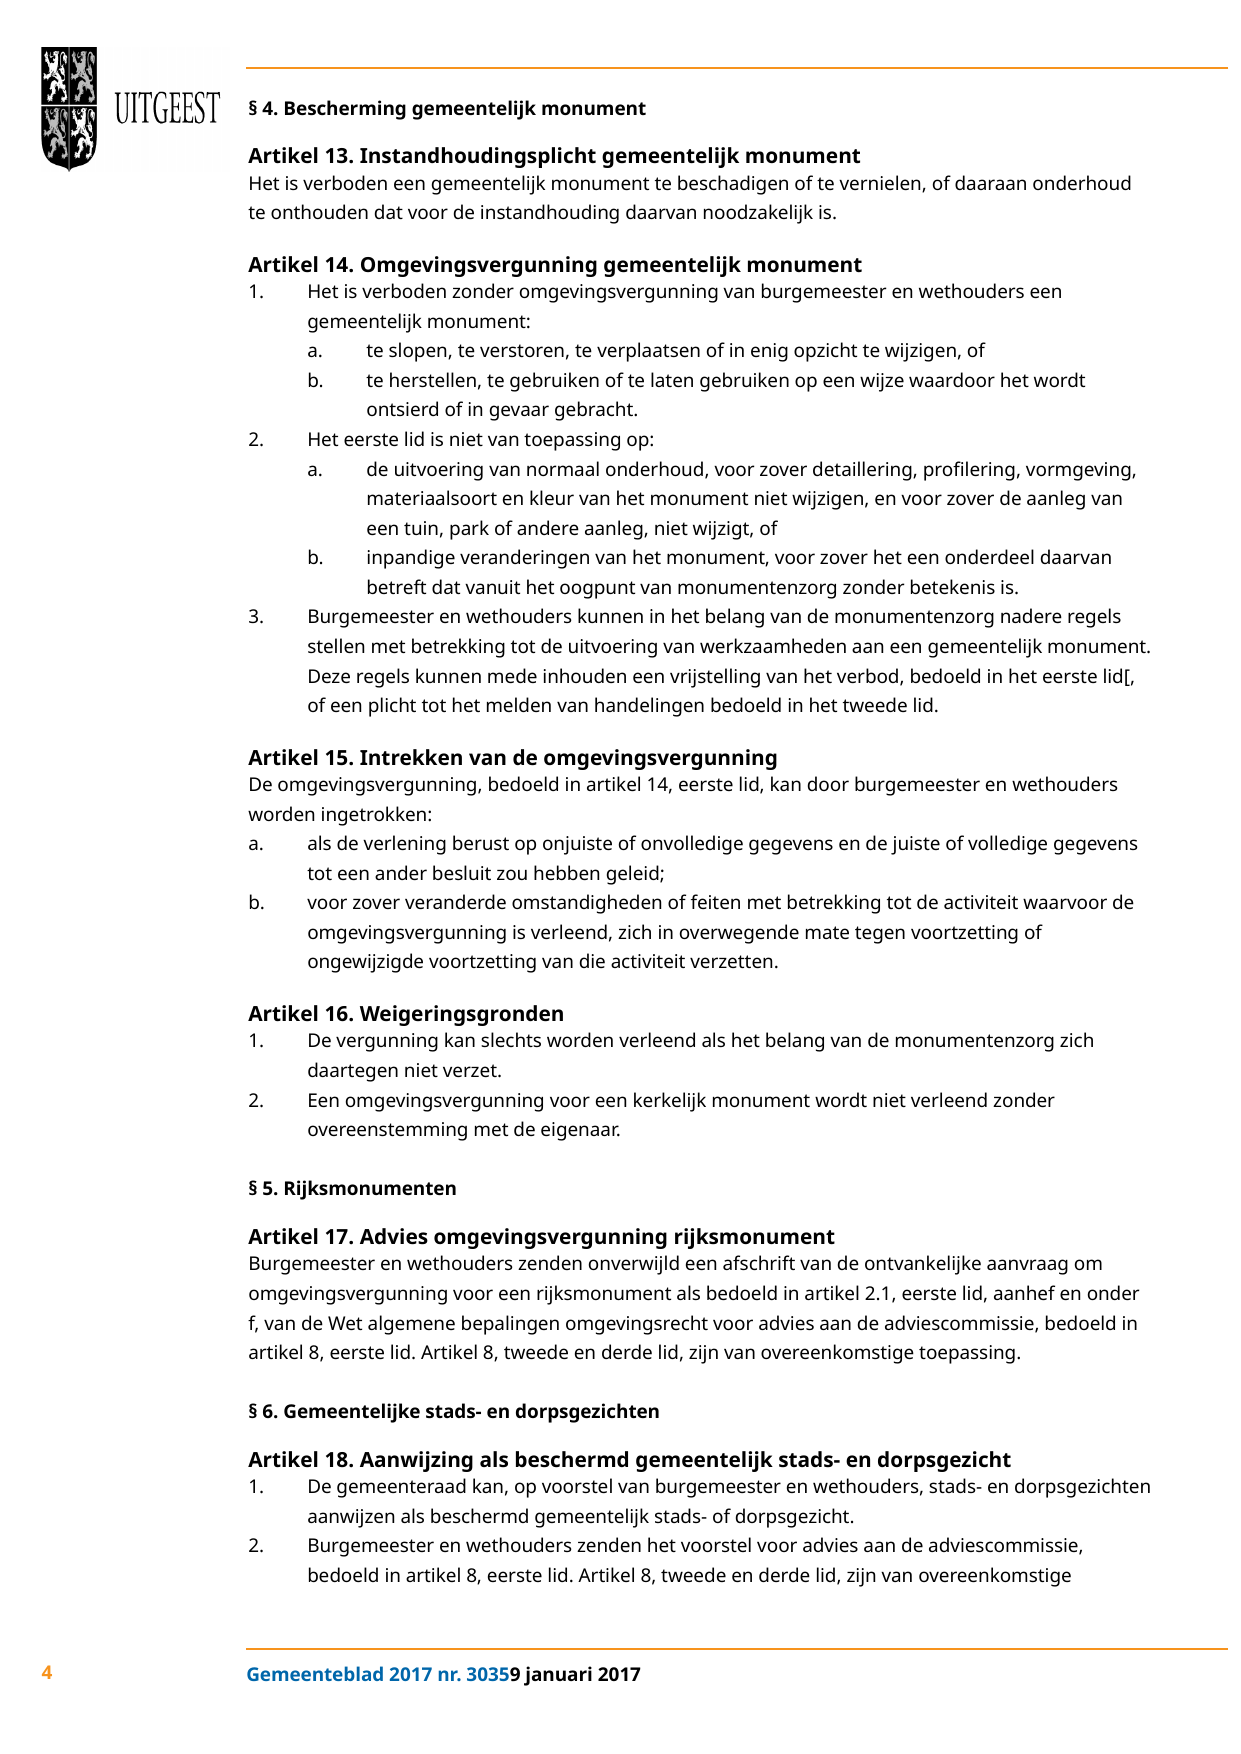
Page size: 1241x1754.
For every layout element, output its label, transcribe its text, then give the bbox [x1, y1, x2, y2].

list Burgemeester en wethouders kunnen in het belang van de monumentenzorg nadere regels stellen met betrekking tot de uitvoering van werkzaamheden aan een gemeentelijk monument. Deze regels kunnen mede inhouden een vrijstelling van het verbod, bedoeld in het eerste lid[, of een plicht tot het melden van handelingen bedoeld in het tweede lid. [248, 604, 1152, 718]
list De vergunning kan slechts worden verleend als het belang van de monumentenzorg zich daartegen niet verzet. [248, 1028, 1152, 1083]
picture [41, 47, 231, 172]
text § 4. Bescherming gemeentelijk monument [248, 95, 1152, 121]
list Het eerste lid is niet van toepassing op: [248, 426, 1152, 452]
text Burgemeester en wethouders zenden onverwijld een afschrift van de ontvankelijke aanvraag om omgevingsvergunning voor een rijksmonument als bedoeld in artikel 2.1, eerste lid, aanhef en onder f, van de Wet algemene bepalingen omgevingsrecht voor advies aan de adviescommissie, bedoeld in artikel 8, eerste lid. Artikel 8, tweede en derde lid, zijn van overeenkomstige toepassing. [248, 1251, 1152, 1365]
text Artikel 17. Advies omgevingsvergunning rijksmonument [248, 1222, 1152, 1251]
list te herstellen, te gebruiken of te laten gebruiken op een wijze waardoor het wordt ontsierd of in gevaar gebracht. [307, 367, 1152, 422]
text Artikel 13. Instandhoudingsplicht gemeentelijk monument [248, 141, 1152, 170]
text Het is verboden een gemeentelijk monument te beschadigen of te vernielen, of daaraan onderhoud te onthouden dat voor de instandhouding daarvan noodzakelijk is. [248, 170, 1152, 225]
list De gemeenteraad kan, op voorstel van burgemeester en wethouders, stads- en dorpsgezichten aanwijzen als beschermd gemeentelijk stads- of dorpsgezicht. [248, 1473, 1152, 1529]
text Artikel 14. Omgevingsvergunning gemeentelijk monument [248, 250, 1152, 278]
list als de verlening berust op onjuiste of onvolledige gegevens en de juiste of volledige gegevens tot een ander besluit zou hebben geleid; [248, 830, 1152, 886]
list te slopen, te verstoren, te verplaatsen of in enig opzicht te wijzigen, of [307, 337, 1152, 363]
list de uitvoering van normaal onderhoud, voor zover detaillering, profilering, vormgeving, materiaalsoort en kleur van het monument niet wijzigen, en voor zover de aanleg van een tuin, park of andere aanleg, niet wijzigt, of [307, 456, 1152, 541]
list Een omgevingsvergunning voor een kerkelijk monument wordt niet verleend zonder overeenstemming met de eigenaar. [248, 1087, 1152, 1142]
text Artikel 16. Weigeringsgronden [248, 999, 1152, 1028]
list inpandige veranderingen van het monument, voor zover het een onderdeel daarvan betreft dat vanuit het oogpunt van monumentenzorg zonder betekenis is. [307, 544, 1152, 600]
text § 6. Gemeentelijke stads- en dorpsgezichten [248, 1398, 1152, 1424]
list voor zover veranderde omstandigheden of feiten met betrekking tot de activiteit waarvoor de omgevingsvergunning is verleend, zich in overwegende mate tegen voortzetting of ongewijzigde voortzetting van die activiteit verzetten. [248, 889, 1152, 974]
text De omgevingsvergunning, bedoeld in artikel 14, eerste lid, kan door burgemeester en wethouders worden ingetrokken: [248, 771, 1152, 827]
list Het is verboden zonder omgevingsvergunning van burgemeester en wethouders een gemeentelijk monument: [248, 278, 1152, 333]
text Artikel 18. Aanwijzing als beschermd gemeentelijk stads- en dorpsgezicht [248, 1445, 1152, 1473]
text § 5. Rijksmonumenten [248, 1176, 1152, 1201]
text Artikel 15. Intrekken van de omgevingsvergunning [248, 743, 1152, 771]
list Burgemeester en wethouders zenden het voorstel voor advies aan de adviescommissie, bedoeld in artikel 8, eerste lid. Artikel 8, tweede en derde lid, zijn van overeenkomstige [248, 1533, 1152, 1588]
